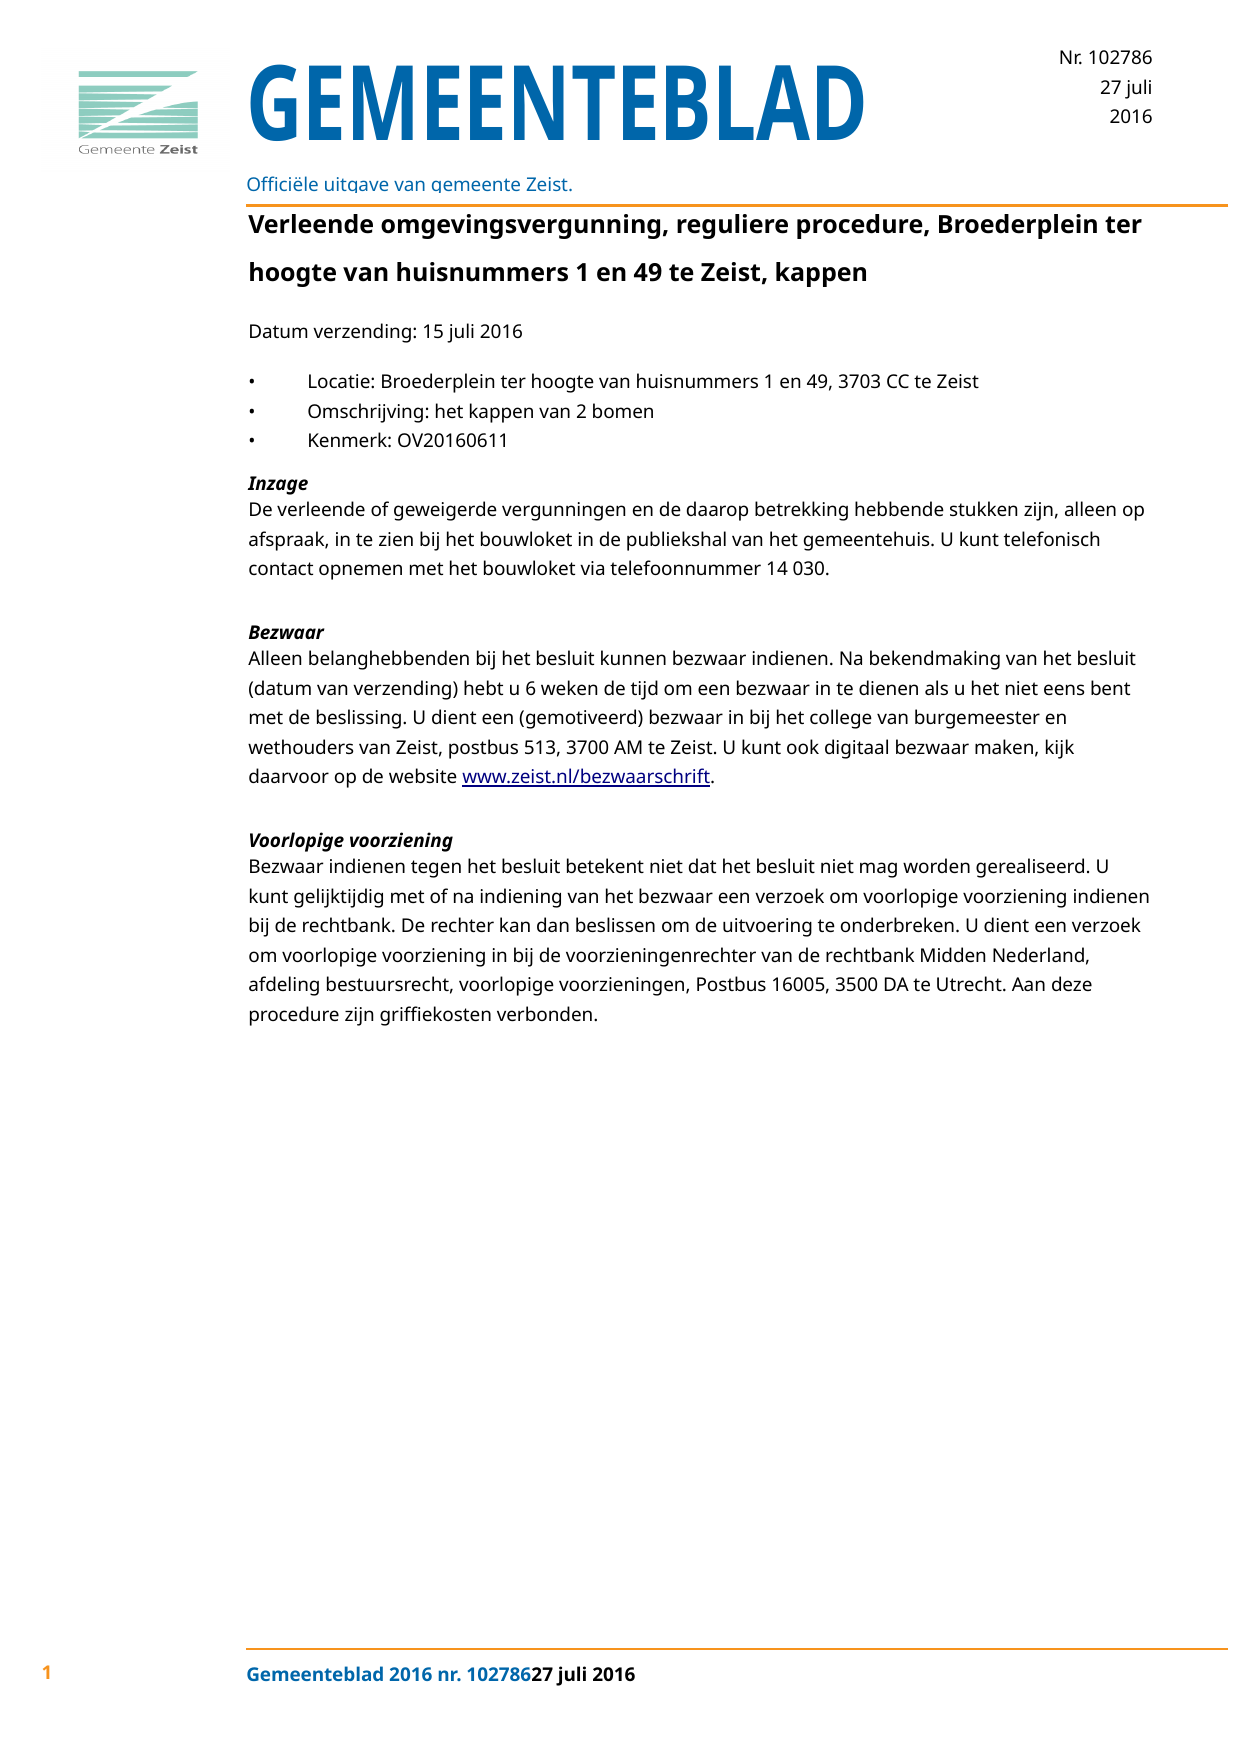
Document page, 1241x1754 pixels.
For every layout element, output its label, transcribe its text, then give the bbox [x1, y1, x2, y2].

text Alleen belanghebbenden bij het besluit kunnen bezwaar indienen. Na bekendmaking van het besluit (datum van verzending) hebt u 6 weken de tijd om een bezwaar in te dienen als u het niet eens bent met de beslissing. U dient een (gemotiveerd) bezwaar in bij het college van burgemeester en wethouders van Zeist, postbus 513, 3700 AM te Zeist. U kunt ook digitaal bezwaar maken, kijk daarvoor op de website www.zeist.nl/bezwaarschrift. [248, 645, 1152, 789]
text Verleende omgevingsvergunning, reguliere procedure, Broederplein ter hoogte van huisnummers 1 en 49 te Zeist, kappen [248, 207, 1152, 288]
text De verleende of geweigerde vergunningen en de daarop betrekking hebbende stukken zijn, alleen op afspraak, in te zien bij het bouwloket in de publiekshal van het gemeentehuis. U kunt telefonisch contact opnemen met het bouwloket via telefoonnummer 14 030. [248, 496, 1152, 581]
text Bezwaar indienen tegen het besluit betekent niet dat het besluit niet mag worden gerealiseerd. U kunt gelijktijdig met of na indiening van het bezwaar een verzoek om voorlopige voorziening indienen bij de rechtbank. De rechter kan dan beslissen om de uitvoering te onderbreken. U dient een verzoek om voorlopige voorziening in bij de voorzieningenrechter van de rechtbank Midden Nederland, afdeling bestuursrecht, voorlopige voorzieningen, Postbus 16005, 3500 DA te Utrecht. Aan deze procedure zijn griffiekosten verbonden. [248, 853, 1152, 1027]
list Locatie: Broederplein ter hoogte van huisnummers 1 en 49, 3703 CC te Zeist [248, 368, 1152, 394]
list Omschrijving: het kappen van 2 bomen [248, 398, 1152, 424]
text Datum verzending: 15 juli 2016 [248, 318, 1152, 344]
text Voorlopige voorziening [248, 827, 1152, 853]
text Bezwaar [248, 619, 1152, 645]
list Kenmerk: OV20160611 [248, 427, 1152, 453]
picture [41, 47, 231, 172]
text Inzage [248, 471, 1152, 496]
